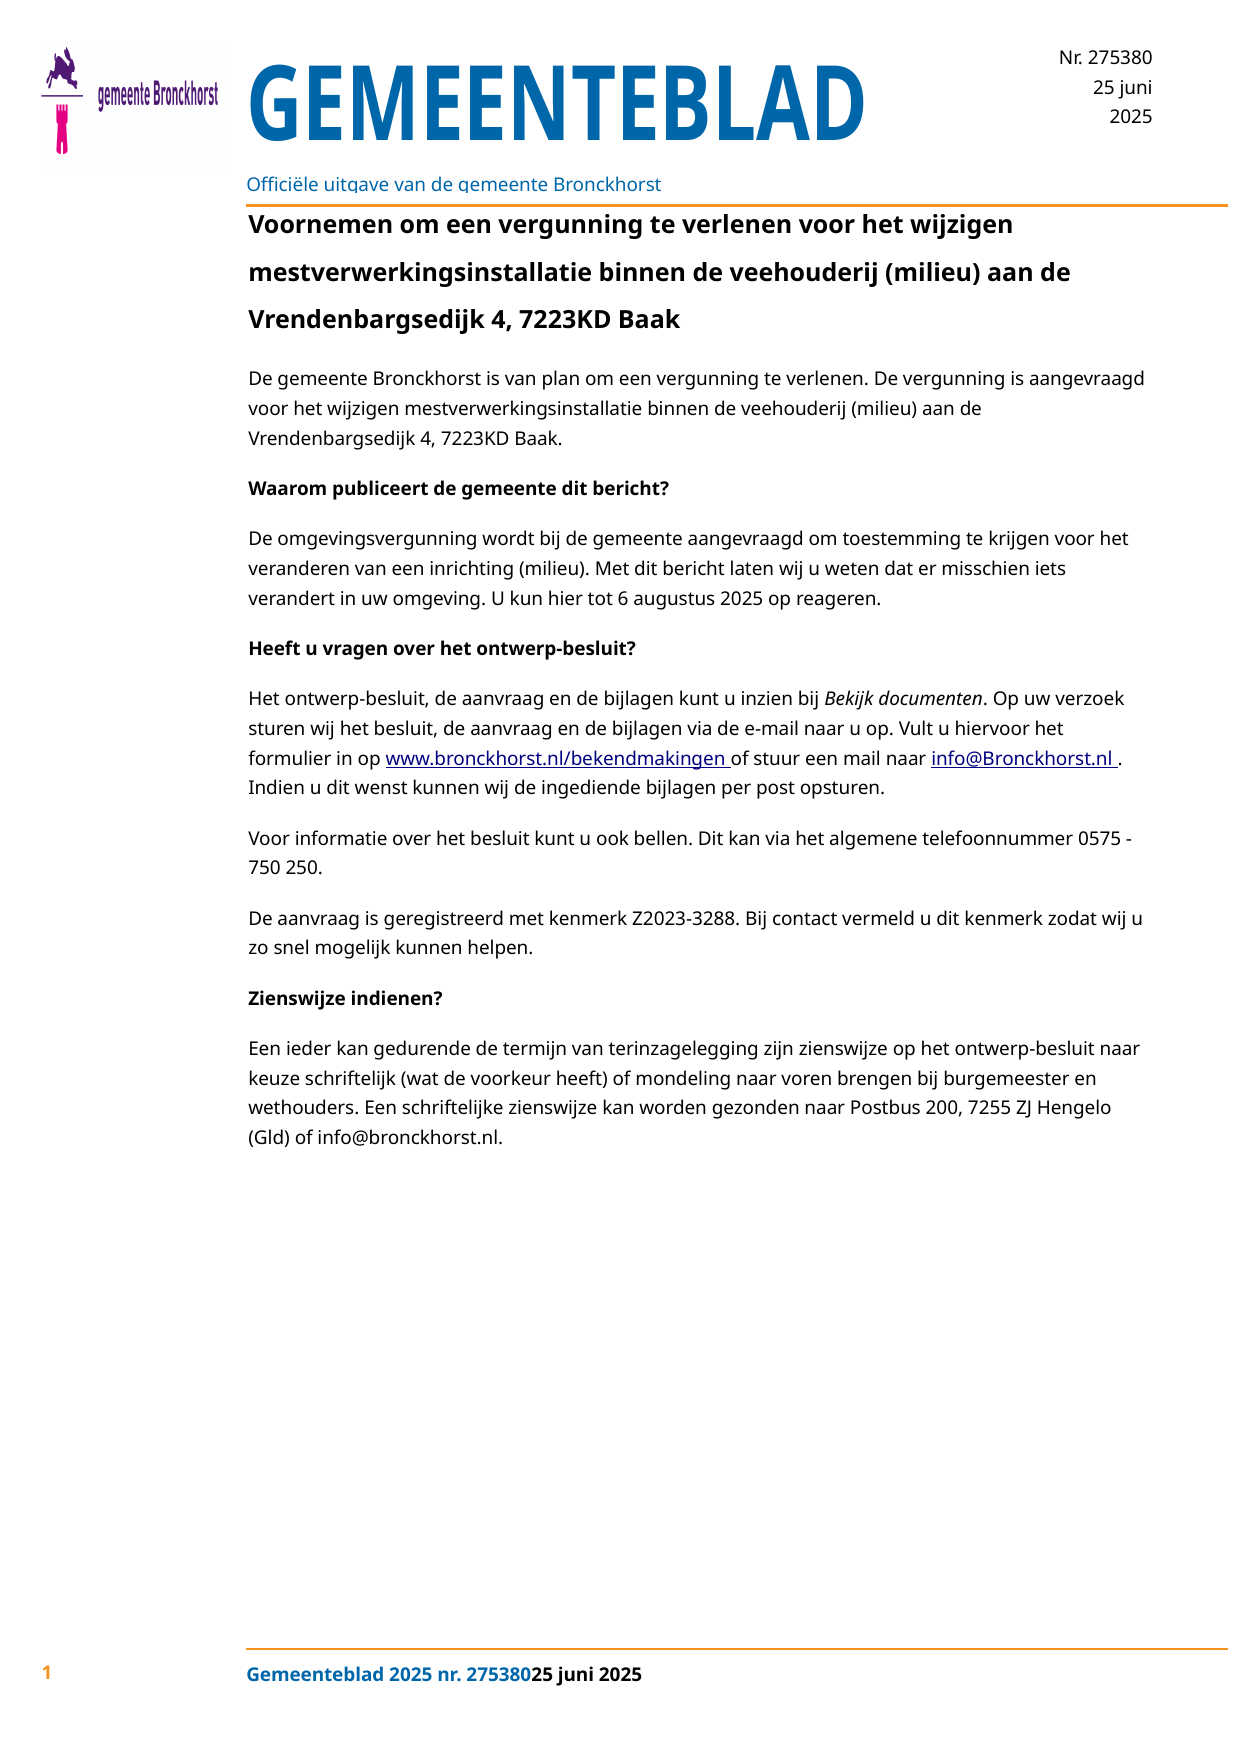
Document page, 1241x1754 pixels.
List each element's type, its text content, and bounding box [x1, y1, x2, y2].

text Waarom publiceert de gemeente dit bericht? [248, 475, 1152, 501]
text De aanvraag is geregistreerd met kenmerk Z2023-3288. Bij contact vermeld u dit kenmerk zodat wij u zo snel mogelijk kunnen helpen. [248, 905, 1152, 960]
text Heeft u vragen over het ontwerp-besluit? [248, 635, 1152, 661]
text De gemeente Bronckhorst is van plan om een vergunning te verlenen. De vergunning is aangevraagd voor het wijzigen mestverwerkingsinstallatie binnen de veehouderij (milieu) aan de Vrendenbargsedijk 4, 7223KD Baak. [248, 366, 1152, 450]
text De omgevingsvergunning wordt bij de gemeente aangevraagd om toestemming te krijgen voor het veranderen van een inrichting (milieu). Met dit bericht laten wij u weten dat er misschien iets verandert in uw omgeving. U kun hier tot 6 augustus 2025 op reageren. [248, 526, 1152, 610]
text Voor informatie over het besluit kunt u ook bellen. Dit kan via het algemene telefoonnummer 0575 - 750 250. [248, 825, 1152, 880]
text Het ontwerp-besluit, de aanvraag en de bijlagen kunt u inzien bij Bekijk documenten. Op uw verzoek sturen wij het besluit, de aanvraag en de bijlagen via de e-mail naar u op. Vult u hiervoor het formulier in op www.bronckhorst.nl/bekendmakingen of stuur een mail naar info@Bronckhorst.nl . Indien u dit wenst kunnen wij de ingediende bijlagen per post opsturen. [248, 686, 1152, 800]
picture [41, 47, 231, 172]
text Zienswijze indienen? [248, 985, 1152, 1010]
text Voornemen om een vergunning te verlenen voor het wijzigen mestverwerkingsinstallatie binnen de veehouderij (milieu) aan de Vrendenbargsedijk 4, 7223KD Baak [248, 207, 1152, 336]
text Een ieder kan gedurende de termijn van terinzagelegging zijn zienswijze op het ontwerp-besluit naar keuze schriftelijk (wat de voorkeur heeft) of mondeling naar voren brengen bij burgemeester en wethouders. Een schriftelijke zienswijze kan worden gezonden naar Postbus 200, 7255 ZJ Hengelo (Gld) of info@bronckhorst.nl. [248, 1035, 1152, 1149]
